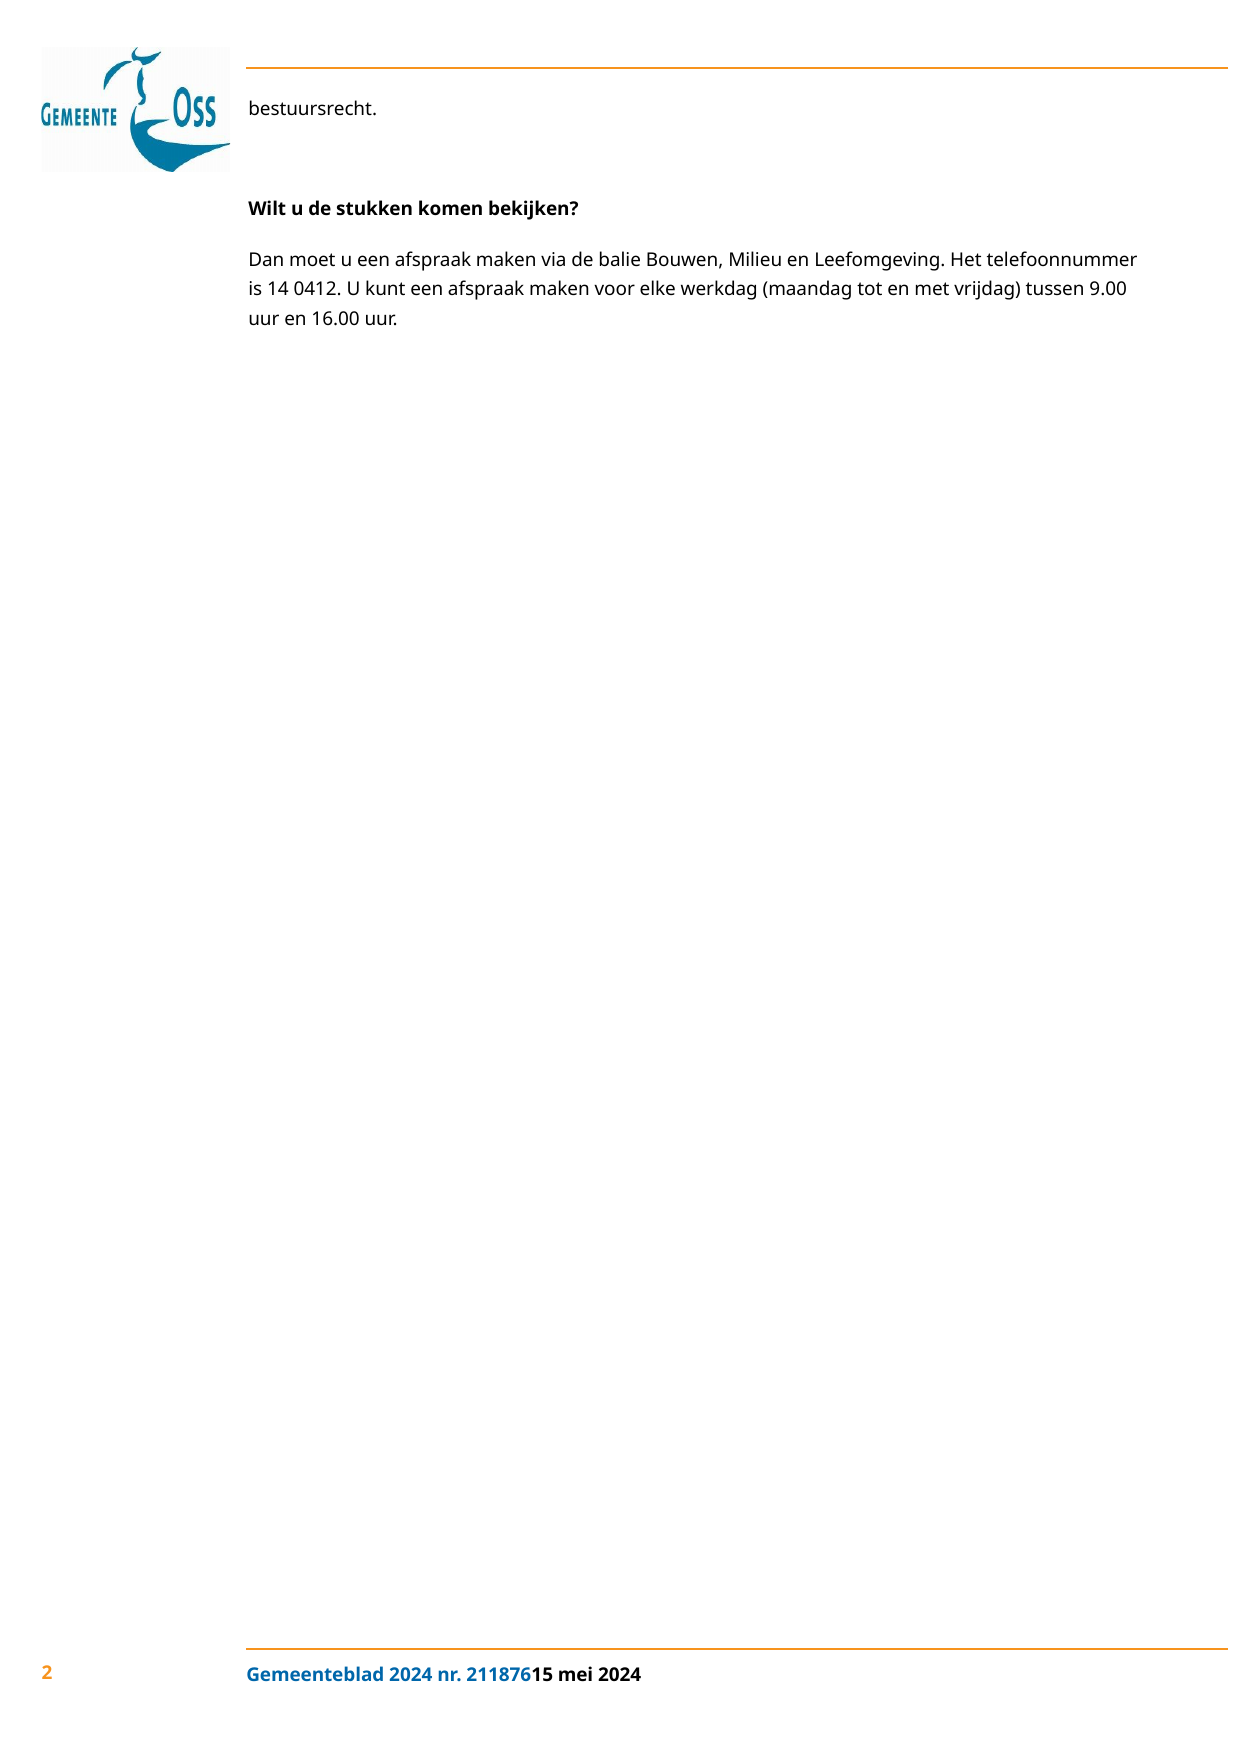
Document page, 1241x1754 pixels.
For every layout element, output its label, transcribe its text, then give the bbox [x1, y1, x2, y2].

picture [41, 47, 231, 172]
text Wilt u de stukken komen bekijken? [248, 196, 1152, 221]
text Dan moet u een afspraak maken via de balie Bouwen, Milieu en Leefomgeving. Het telefoonnummer is 14 0412. U kunt een afspraak maken voor elke werkdag (maandag tot en met vrijdag) tussen 9.00 uur en 16.00 uur. [248, 246, 1152, 331]
text bestuursrecht. [248, 95, 1152, 121]
